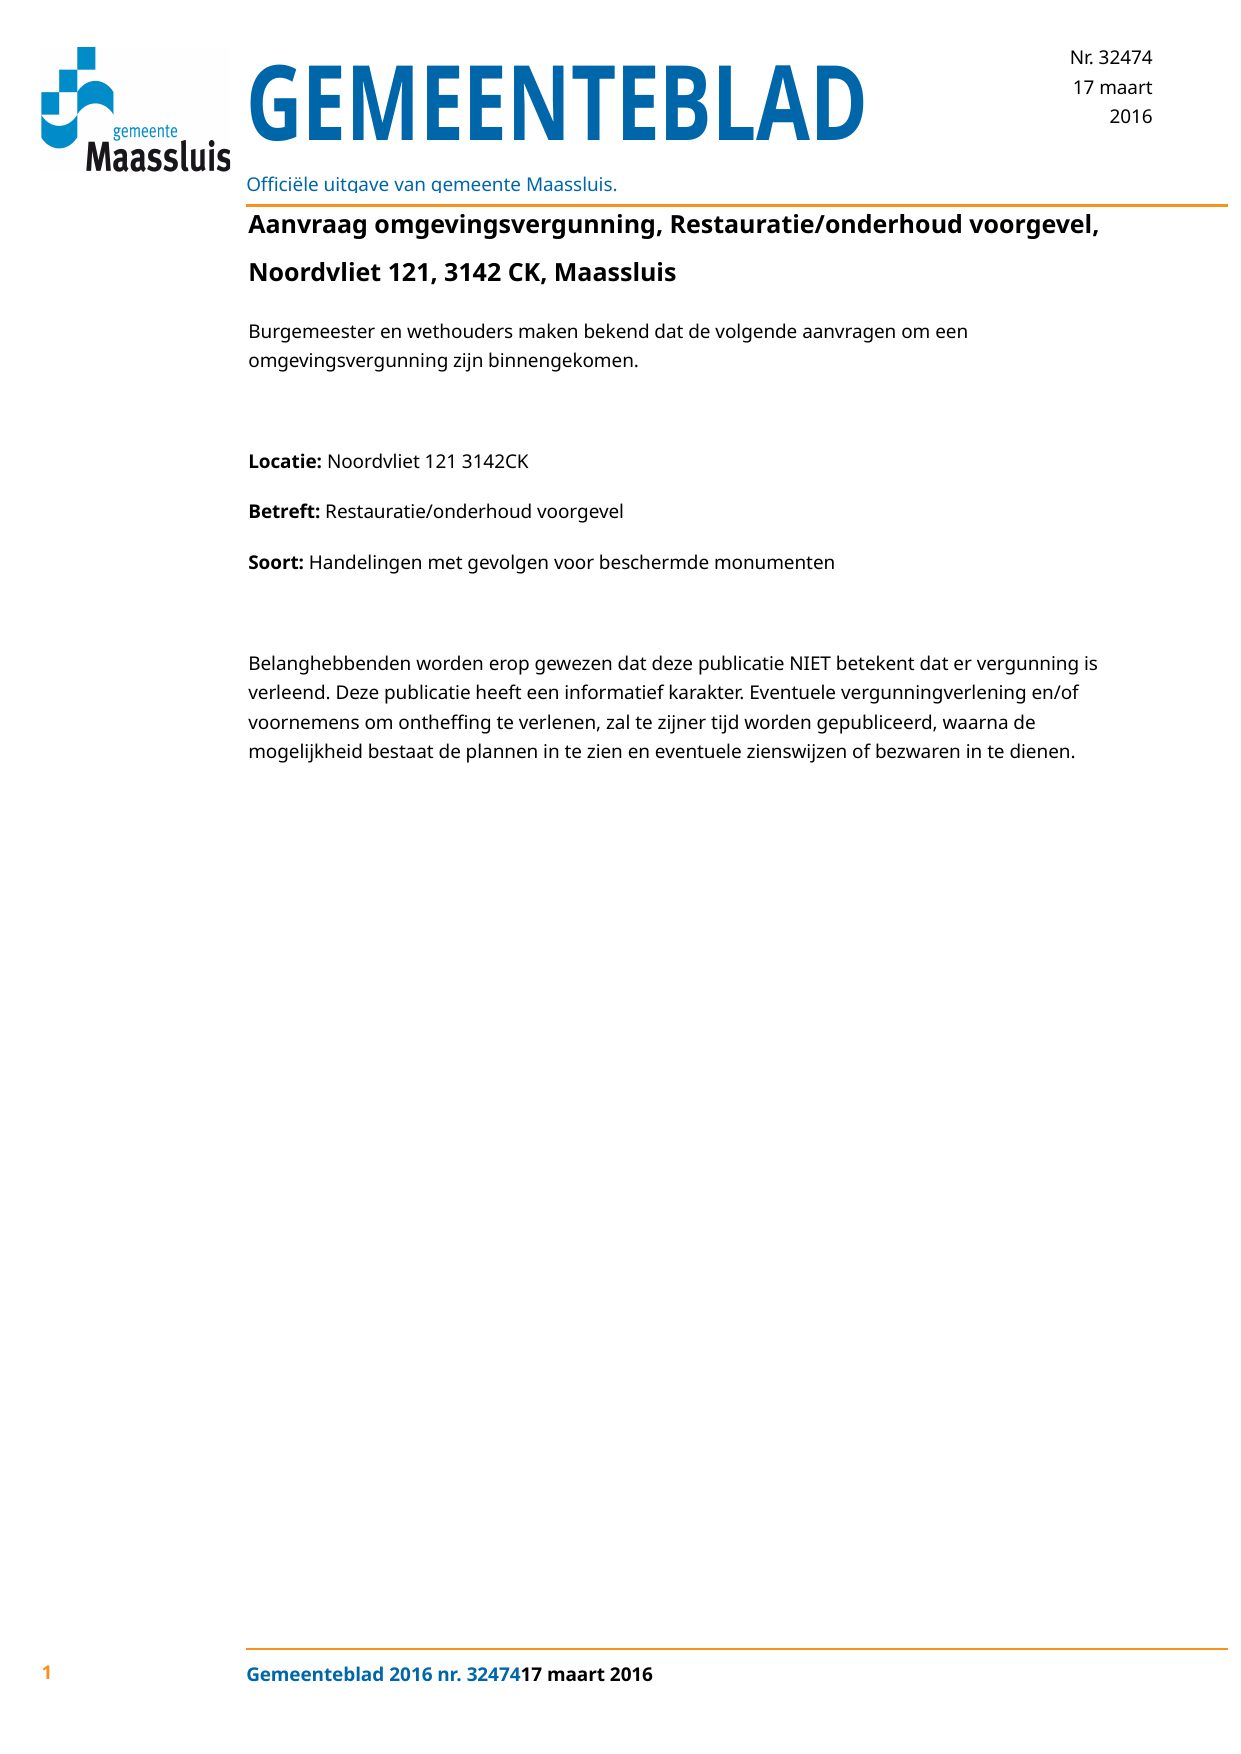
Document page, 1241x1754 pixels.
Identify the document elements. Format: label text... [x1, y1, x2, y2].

text Soort: Handelingen met gevolgen voor beschermde monumenten [248, 549, 1152, 575]
picture [41, 47, 231, 172]
text Aanvraag omgevingsvergunning, Restauratie/onderhoud voorgevel, Noordvliet 121, 3142 CK, Maassluis [248, 207, 1152, 288]
text Locatie: Noordvliet 121 3142CK [248, 448, 1152, 474]
text Betreft: Restauratie/onderhoud voorgevel [248, 499, 1152, 524]
text Burgemeester en wethouders maken bekend dat de volgende aanvragen om een omgevingsvergunning zijn binnengekomen. [248, 318, 1152, 373]
picture [41, 47, 77, 92]
text Belanghebbenden worden erop gewezen dat deze publicatie NIET betekent dat er vergunning is verleend. Deze publicatie heeft een informatief karakter. Eventuele vergunningverlening en/of voornemens om ontheffing te verlenen, zal te zijner tijd worden gepubliceerd, waarna de mogelijkheid bestaat de plannen in te zien en eventuele zienswijzen of bezwaren in te dienen. [248, 650, 1152, 764]
